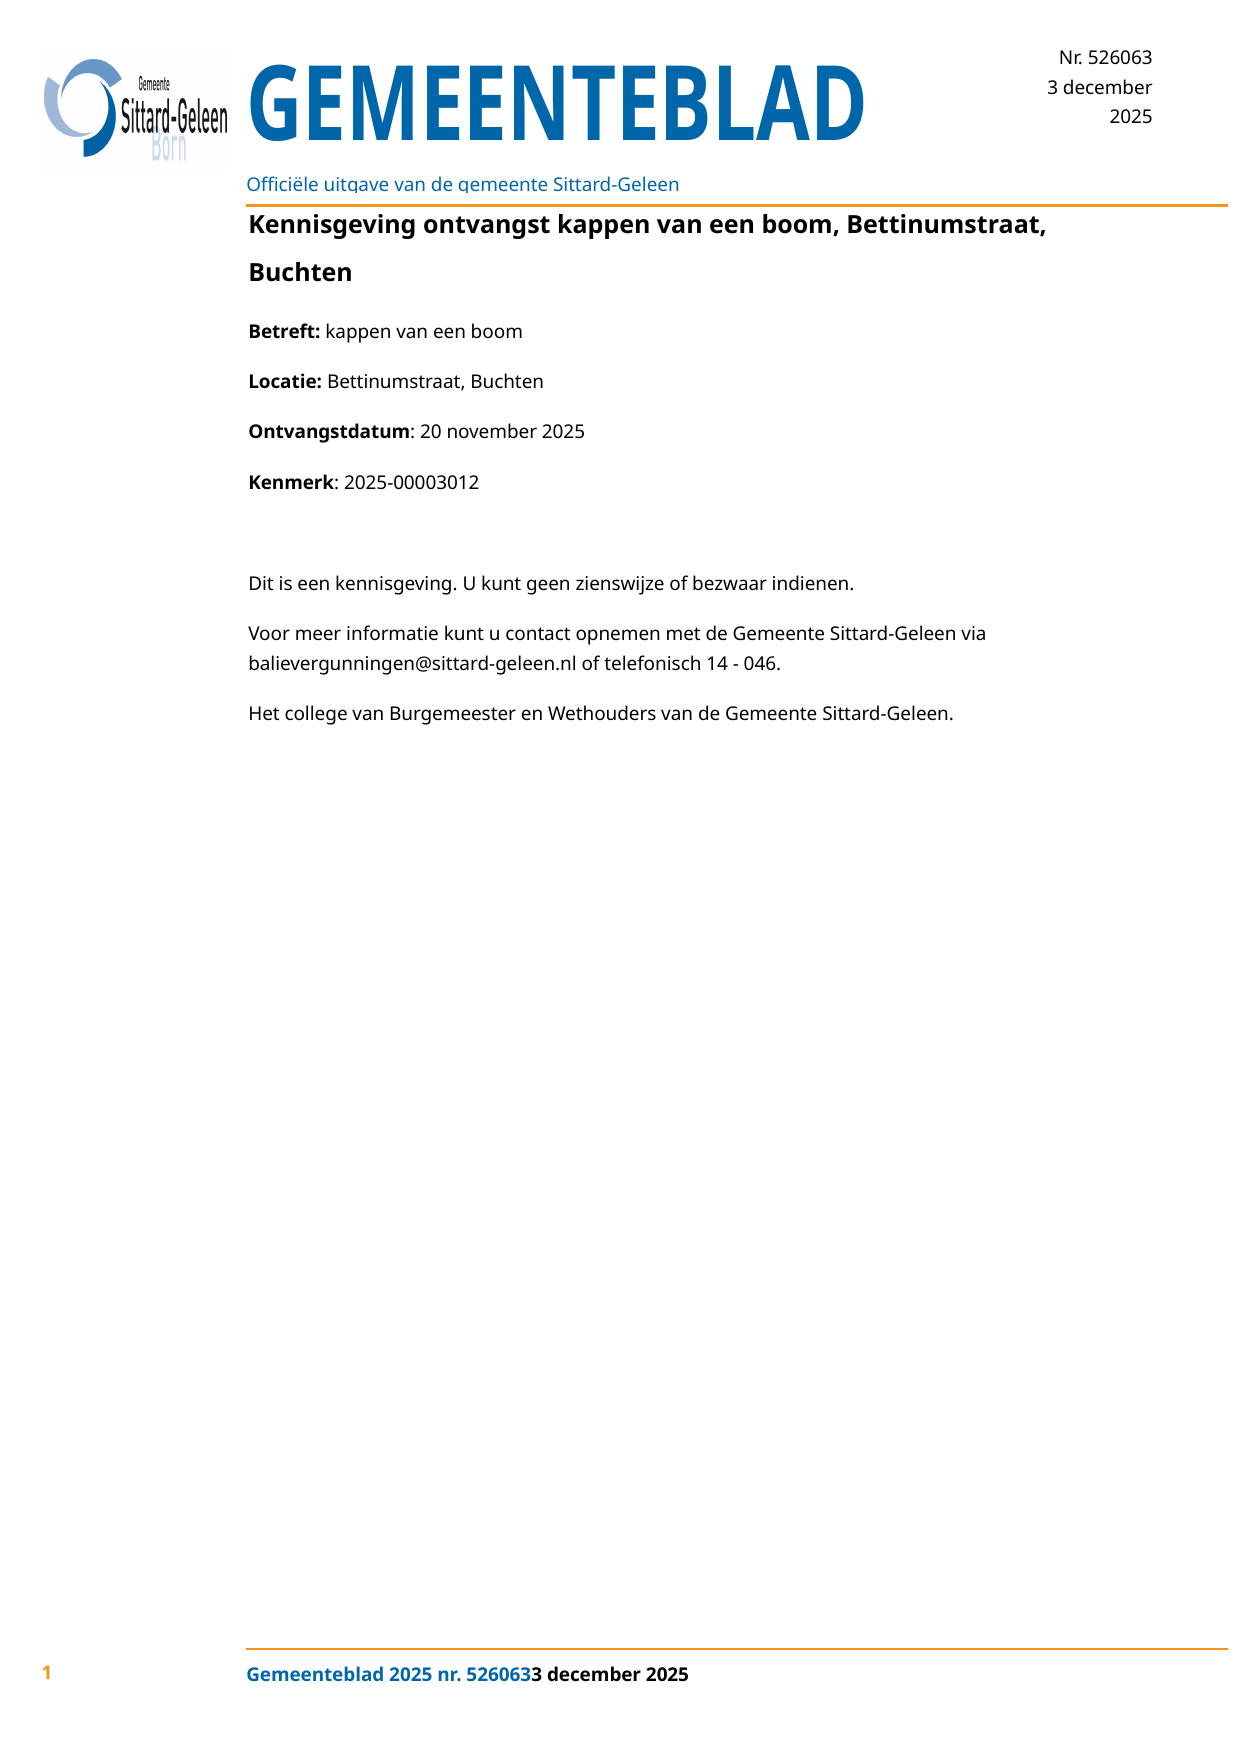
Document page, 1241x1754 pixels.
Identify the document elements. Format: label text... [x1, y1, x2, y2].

text Ontvangstdatum: 20 november 2025 [248, 419, 1152, 444]
picture [41, 47, 231, 172]
text Betreft: kappen van een boom [248, 318, 1152, 344]
text Kennisgeving ontvangst kappen van een boom, Bettinumstraat, Buchten [248, 207, 1152, 288]
text Kenmerk: 2025-00003012 [248, 469, 1152, 495]
text Dit is een kennisgeving. U kunt geen zienswijze of bezwaar indienen. [248, 570, 1152, 596]
text Voor meer informatie kunt u contact opnemen met de Gemeente Sittard-Geleen via balievergunningen@sittard-geleen.nl of telefonisch 14 - 046. [248, 620, 1152, 676]
text Locatie: Bettinumstraat, Buchten [248, 368, 1152, 394]
text Het college van Burgemeester en Wethouders van de Gemeente Sittard-Geleen. [248, 700, 1152, 726]
